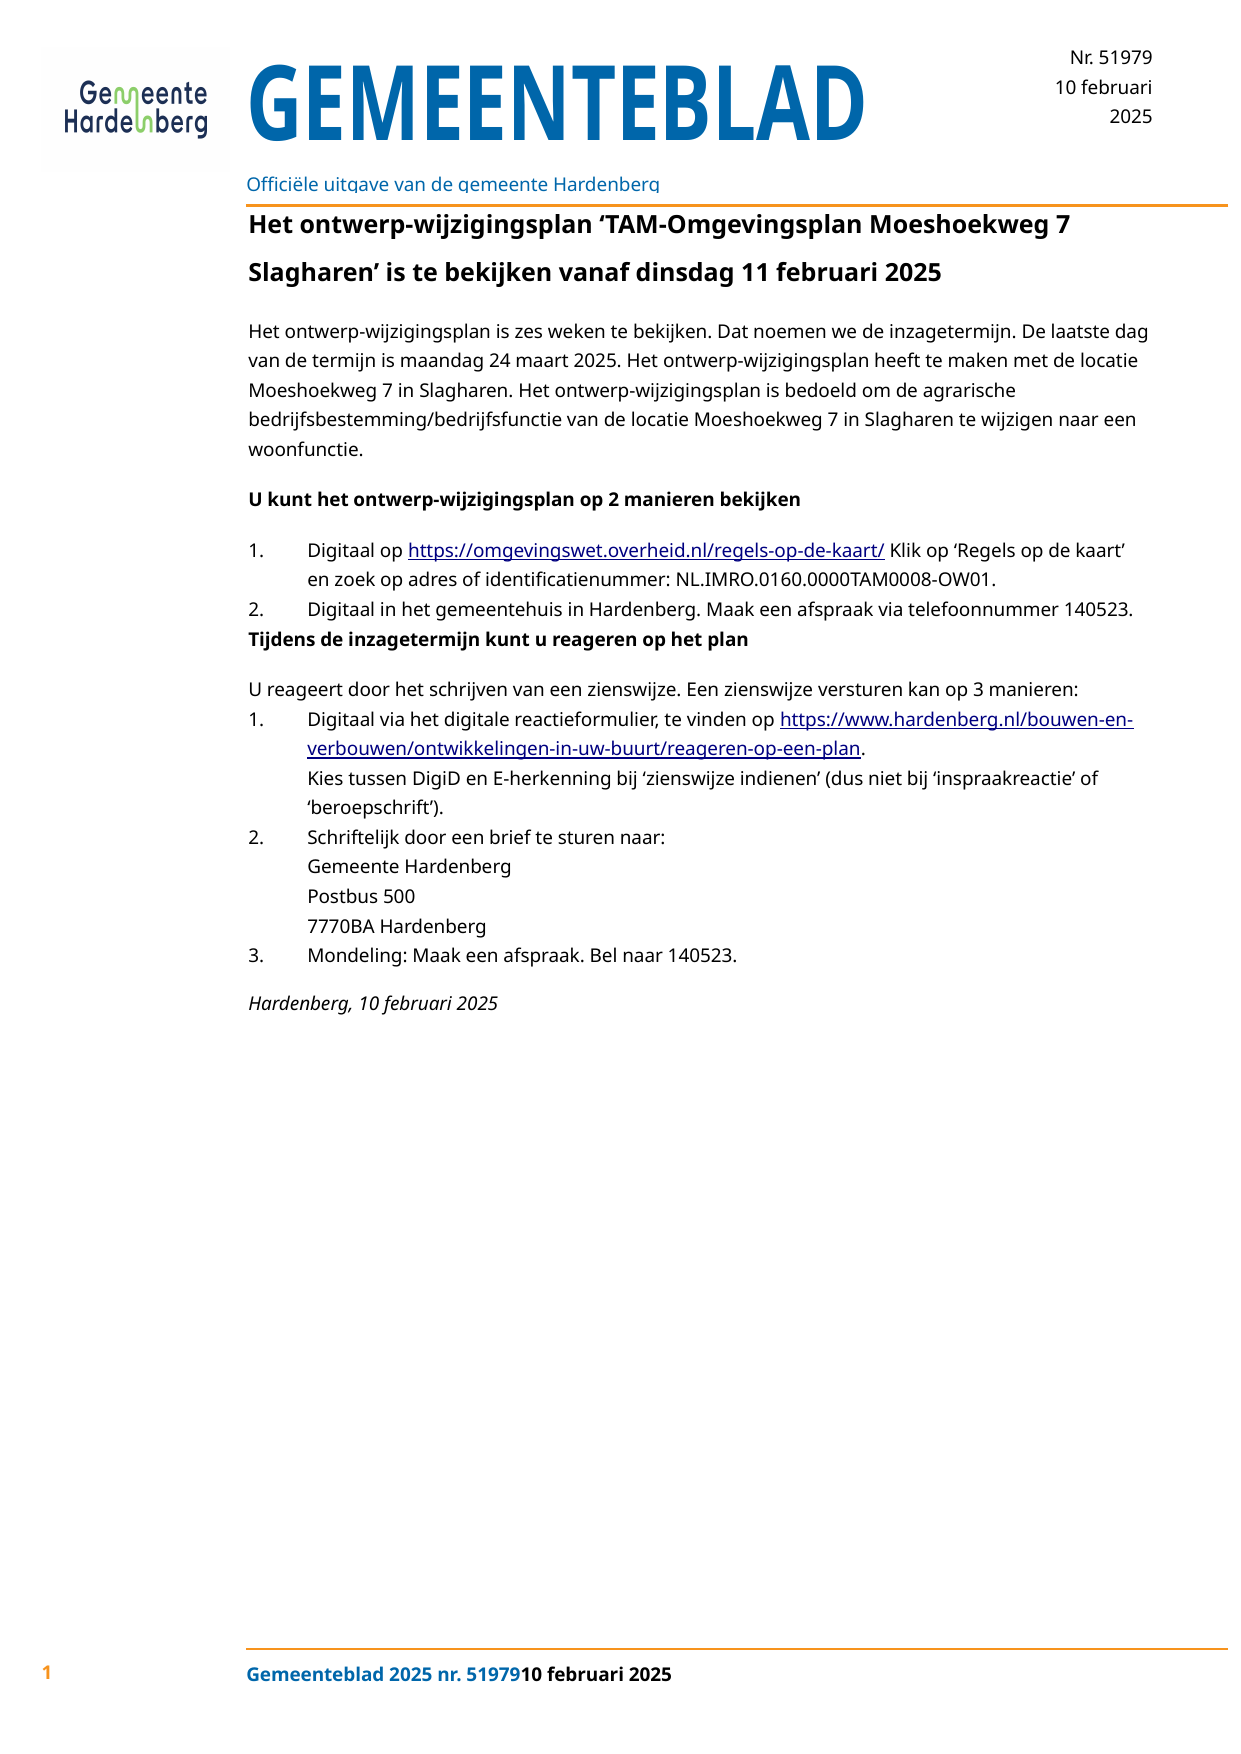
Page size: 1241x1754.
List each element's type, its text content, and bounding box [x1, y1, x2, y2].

list Gemeente Hardenberg [248, 854, 1152, 879]
list Mondeling: Maak een afspraak. Bel naar 140523. [248, 942, 1152, 968]
text Het ontwerp-wijzigingsplan is zes weken te bekijken. Dat noemen we de inzagetermijn. De laatste dag van de termijn is maandag 24 maart 2025. Het ontwerp-wijzigingsplan heeft te maken met de locatie Moeshoekweg 7 in Slagharen. Het ontwerp-wijzigingsplan is bedoeld om de agrarische bedrijfsbestemming/bedrijfsfunctie van de locatie Moeshoekweg 7 in Slagharen te wijzigen naar een woonfunctie. [248, 318, 1152, 462]
text Tijdens de inzagetermijn kunt u reageren op het plan [248, 626, 1152, 652]
text U reageert door het schrijven van een zienswijze. Een zienswijze versturen kan op 3 manieren: [248, 676, 1152, 702]
text Hardenberg, 10 februari 2025 [248, 990, 1152, 1016]
list Digitaal in het gemeentehuis in Hardenberg. Maak een afspraak via telefoonnummer 140523. [248, 596, 1152, 622]
list Postbus 500 [248, 883, 1152, 909]
list 7770BA Hardenberg [248, 913, 1152, 939]
list Schriftelijk door een brief te sturen naar: [248, 824, 1152, 850]
text Het ontwerp-wijzigingsplan ‘TAM-Omgevingsplan Moeshoekweg 7 Slagharen’ is te bekijken vanaf dinsdag 11 februari 2025 [248, 207, 1152, 288]
list Digitaal via het digitale reactieformulier, te vinden op https://www.hardenberg.nl/bouwen-en-verbouwen/ontwikkelingen-in-uw-buurt/reageren-op-een-plan. [248, 706, 1152, 761]
list Kies tussen DigiD en E-herkenning bij ‘zienswijze indienen’ (dus niet bij ‘inspraakreactie’ of ‘beroepschrift’). [248, 765, 1152, 820]
text U kunt het ontwerp-wijzigingsplan op 2 manieren bekijken [248, 487, 1152, 512]
picture [41, 47, 231, 172]
list Digitaal op https://omgevingswet.overheid.nl/regels-op-de-kaart/ Klik op ‘Regels op de kaart’ en zoek op adres of identificatienummer: NL.IMRO.0160.0000TAM0008-OW01. [248, 537, 1152, 592]
